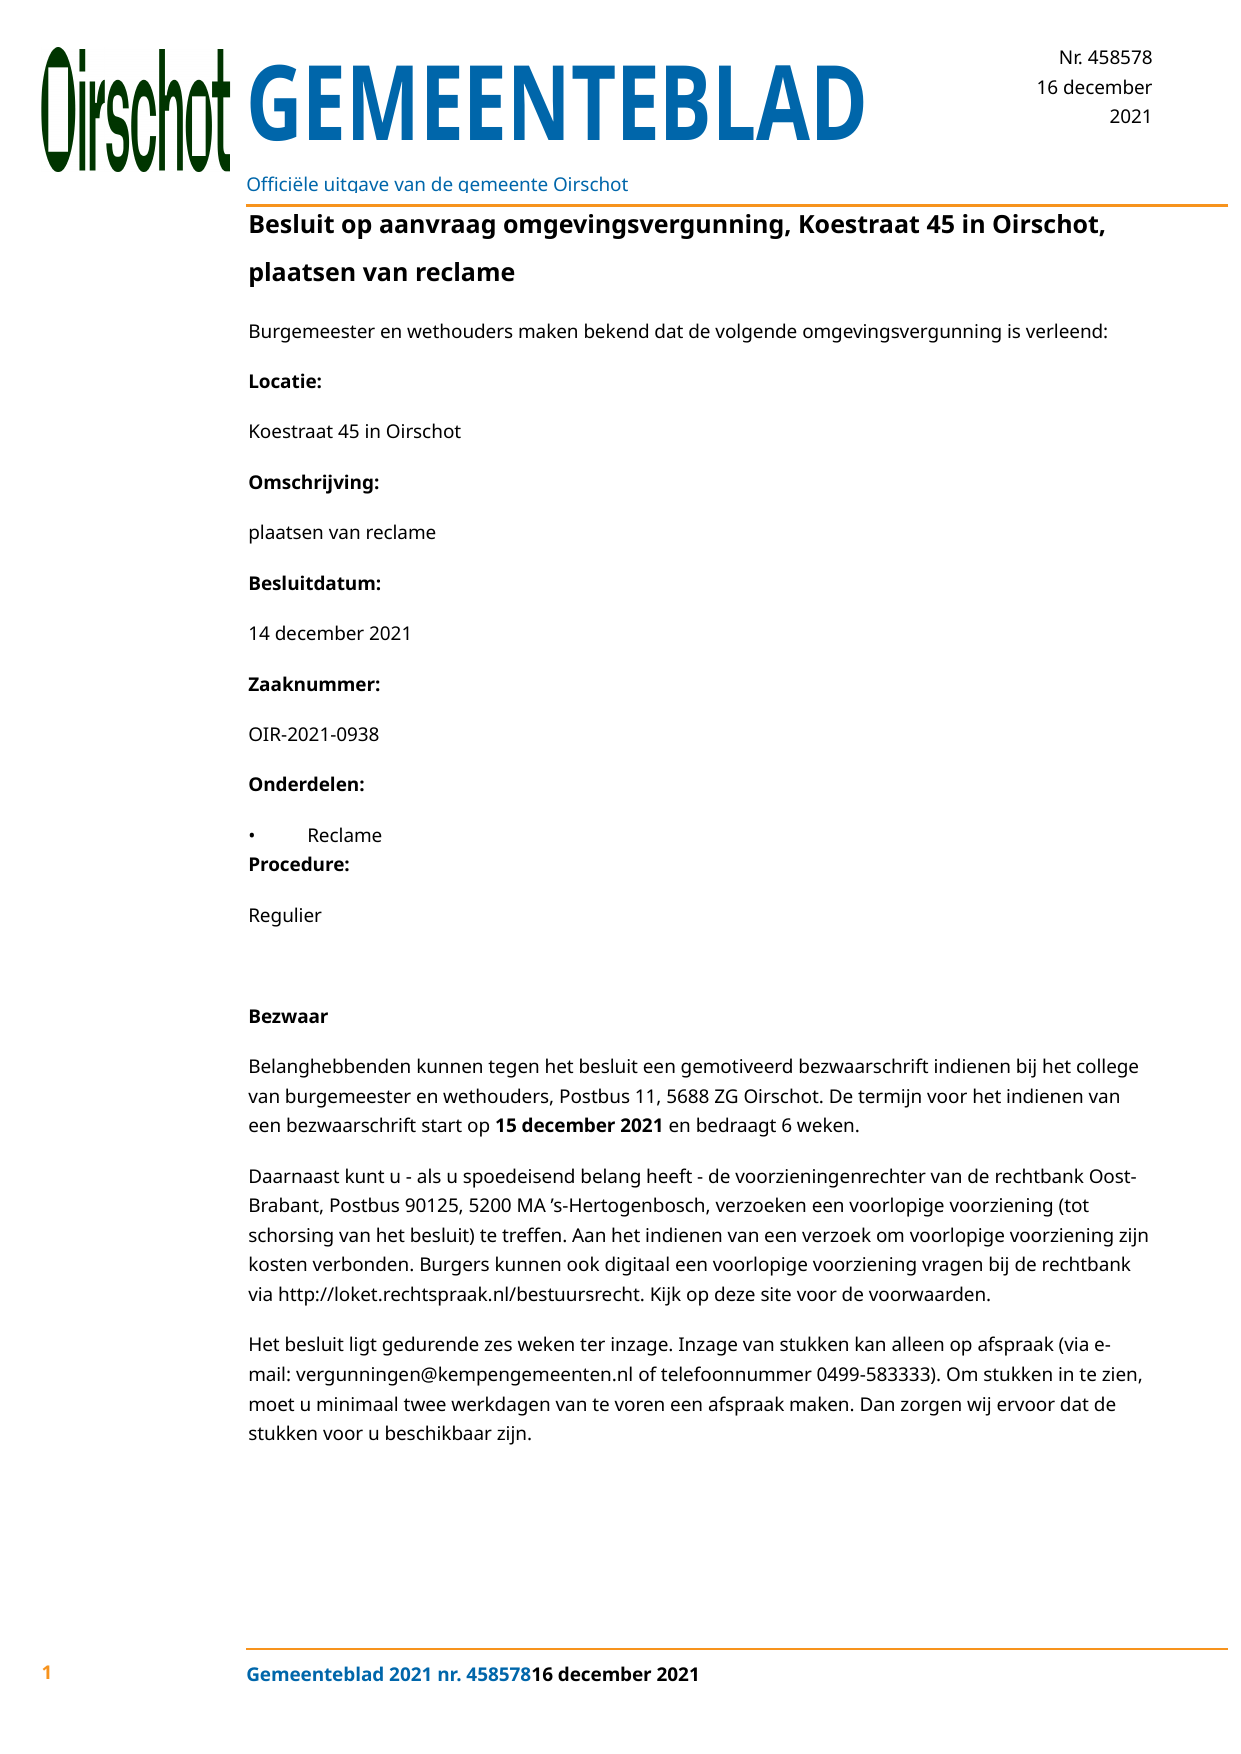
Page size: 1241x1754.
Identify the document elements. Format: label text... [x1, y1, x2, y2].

text Het besluit ligt gedurende zes weken ter inzage. Inzage van stukken kan alleen op afspraak (via e-mail: vergunningen@kempengemeenten.nl of telefoonnummer 0499-583333). Om stukken in te zien, moet u minimaal twee werkdagen van te voren een afspraak maken. Dan zorgen wij ervoor dat de stukken voor u beschikbaar zijn. [248, 1332, 1152, 1446]
text Koestraat 45 in Oirschot [248, 419, 1152, 444]
text Onderdelen: [248, 772, 1152, 797]
text Omschrijving: [248, 469, 1152, 495]
picture [41, 47, 231, 172]
text OIR-2021-0938 [248, 721, 1152, 747]
text Locatie: [248, 368, 1152, 394]
text Zaaknummer: [248, 671, 1152, 697]
text 14 december 2021 [248, 620, 1152, 646]
text Besluit op aanvraag omgevingsvergunning, Koestraat 45 in Oirschot, plaatsen van reclame [248, 207, 1152, 288]
text Regulier [248, 902, 1152, 928]
text Belanghebbenden kunnen tegen het besluit een gemotiveerd bezwaarschrift indienen bij het college van burgemeester en wethouders, Postbus 11, 5688 ZG Oirschot. De termijn voor het indienen van een bezwaarschrift start op 15 december 2021 en bedraagt 6 weken. [248, 1053, 1152, 1138]
text Besluitdatum: [248, 570, 1152, 596]
text Bezwaar [248, 1003, 1152, 1029]
list Reclame [248, 822, 1152, 848]
text Daarnaast kunt u - als u spoedeisend belang heeft - de voorzieningenrechter van de rechtbank Oost-Brabant, Postbus 90125, 5200 MA ’s-Hertogenbosch, verzoeken een voorlopige voorziening (tot schorsing van het besluit) te treffen. Aan het indienen van een verzoek om voorlopige voorziening zijn kosten verbonden. Burgers kunnen ook digitaal een voorlopige voorziening vragen bij de rechtbank via http://loket.rechtspraak.nl/bestuursrecht. Kijk op deze site voor de voorwaarden. [248, 1163, 1152, 1307]
text Burgemeester en wethouders maken bekend dat de volgende omgevingsvergunning is verleend: [248, 318, 1152, 344]
text Procedure: [248, 852, 1152, 877]
text plaatsen van reclame [248, 519, 1152, 545]
